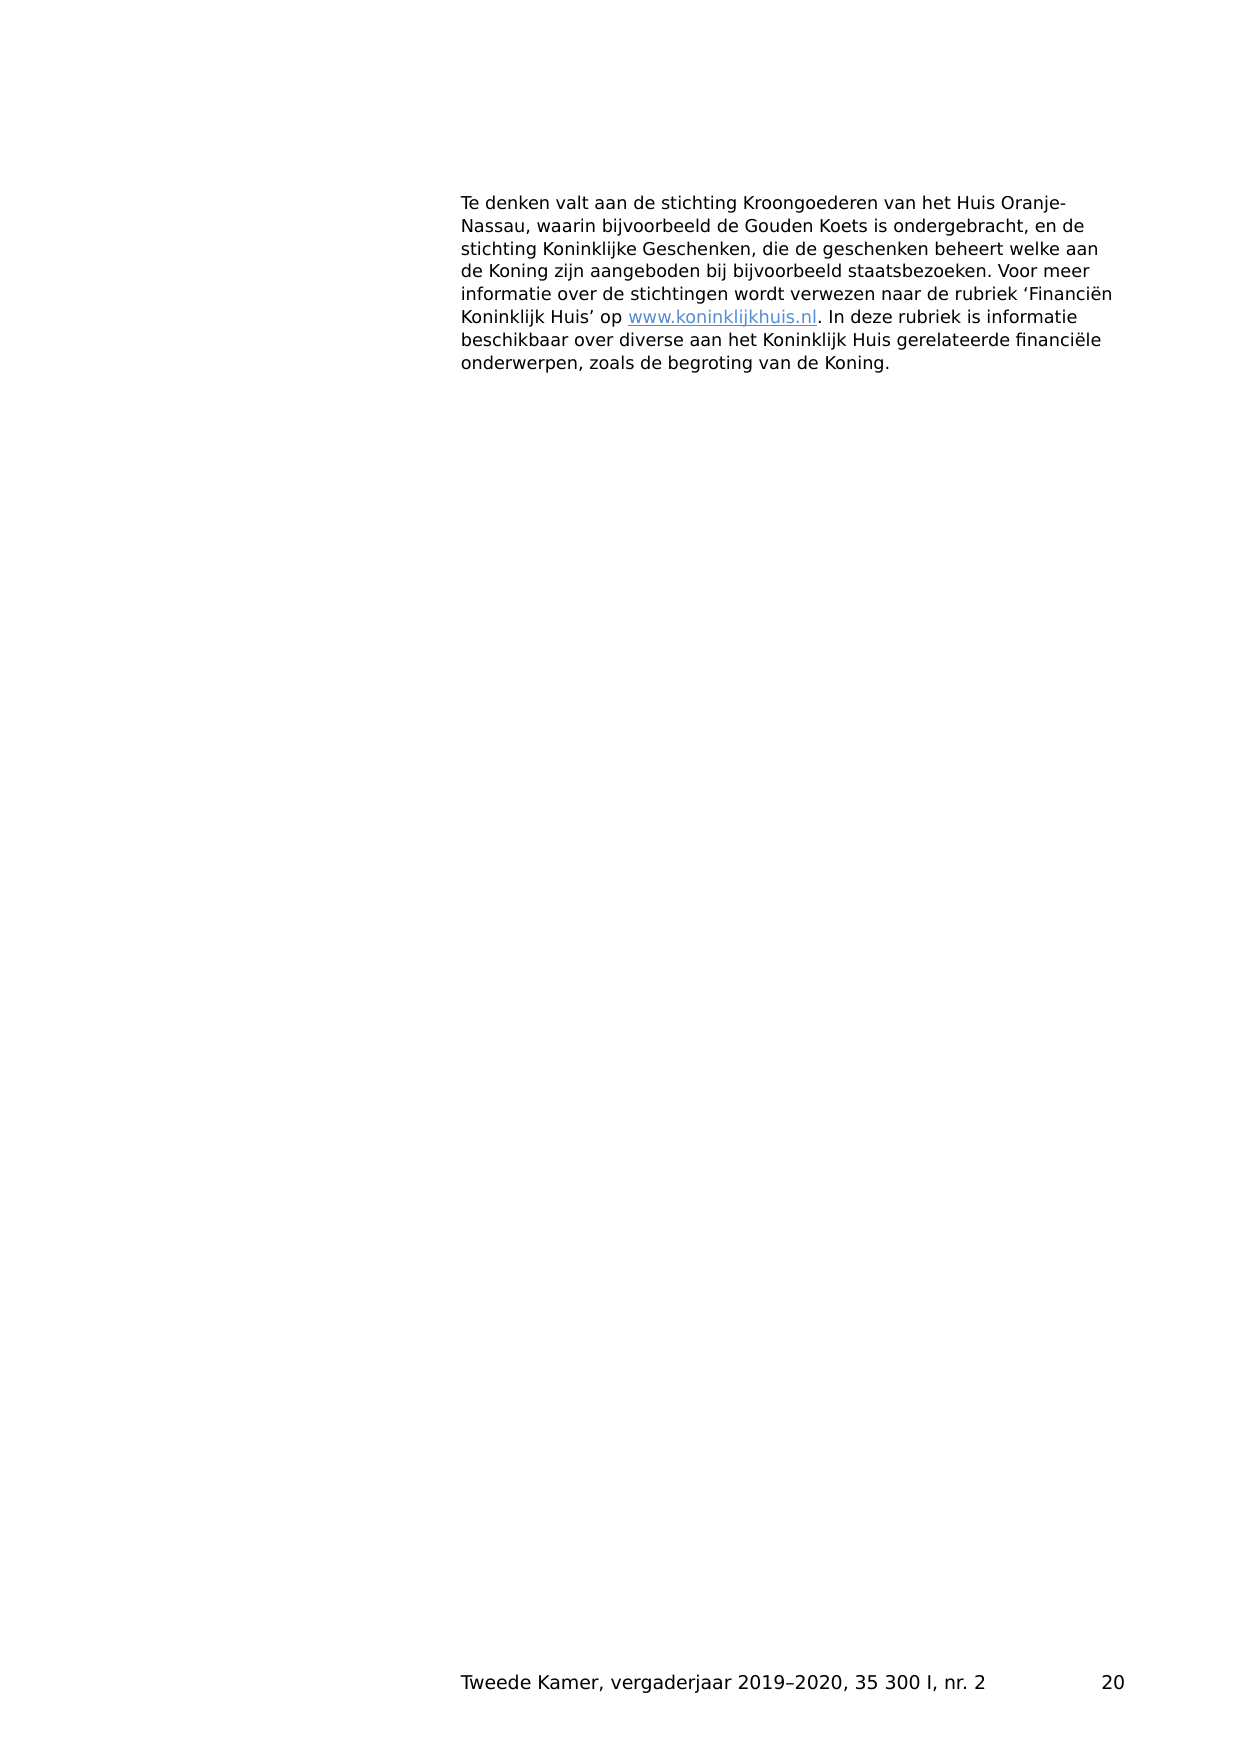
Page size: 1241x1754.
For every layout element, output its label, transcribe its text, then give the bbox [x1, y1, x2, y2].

text Te denken valt aan de stichting Kroongoederen van het Huis Oranje-Nassau, waarin bijvoorbeeld de Gouden Koets is ondergebracht, en de stichting Koninklijke Geschenken, die de geschenken beheert welke aan de Koning zijn aangeboden bij bijvoorbeeld staatsbezoeken. Voor meer informatie over de stichtingen wordt verwezen naar de rubriek ‘Financiën Koninklijk Huis’ op www.koninklijkhuis.nl. In deze rubriek is informatie beschikbaar over diverse aan het Koninklijk Huis gerelateerde financiële onderwerpen, zoals de begroting van de Koning. [461, 191, 1125, 374]
